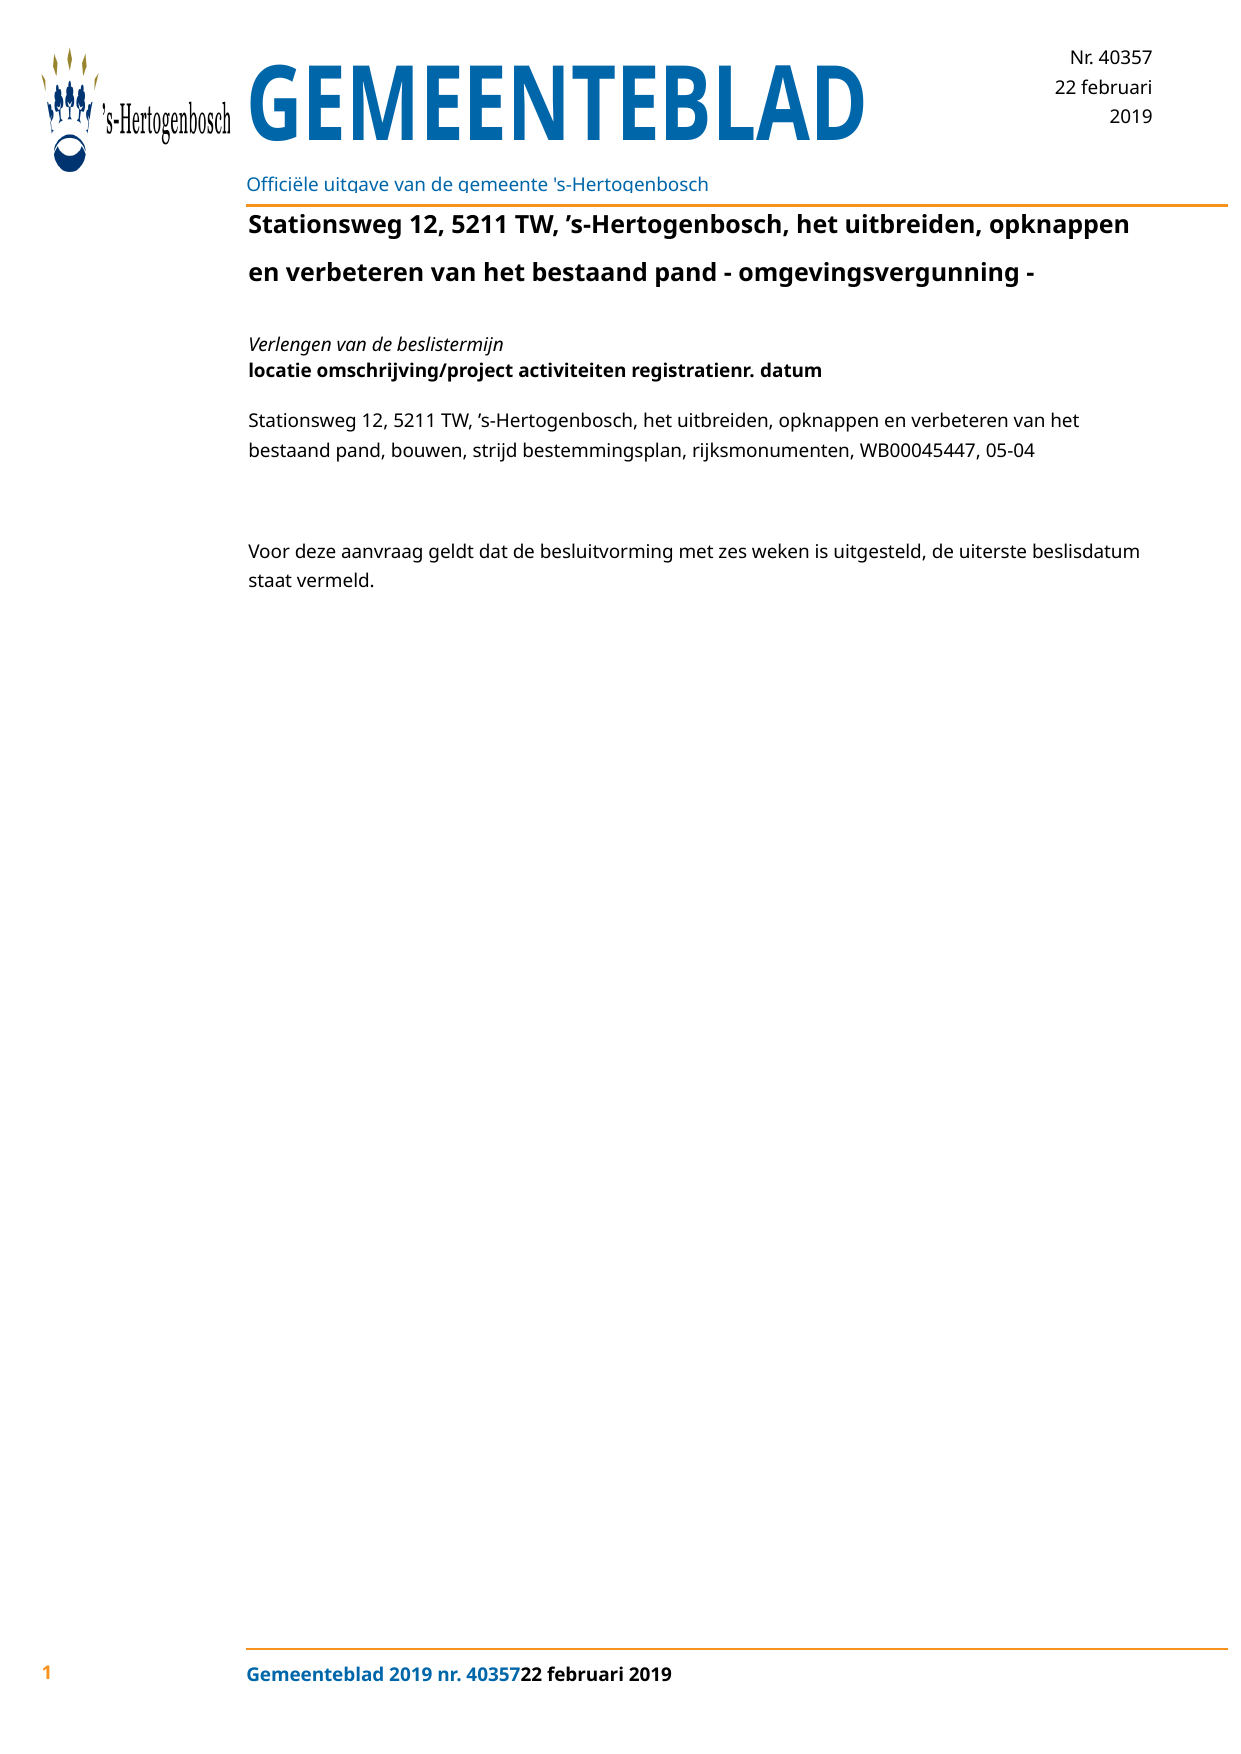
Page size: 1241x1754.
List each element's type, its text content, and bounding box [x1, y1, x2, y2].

text locatie omschrijving/project activiteiten registratienr. datum [248, 357, 1152, 383]
picture [41, 47, 231, 172]
text Stationsweg 12, 5211 TW, ’s-Hertogenbosch, het uitbreiden, opknappen en verbeteren van het bestaand pand, bouwen, strijd bestemmingsplan, rijksmonumenten, WB00045447, 05-04 [248, 408, 1152, 463]
text Verlengen van de beslistermijn [248, 331, 1152, 357]
text Voor deze aanvraag geldt dat de besluitvorming met zes weken is uitgesteld, de uiterste beslisdatum staat vermeld. [248, 538, 1152, 593]
text Stationsweg 12, 5211 TW, ’s-Hertogenbosch, het uitbreiden, opknappen en verbeteren van het bestaand pand - omgevingsvergunning - [248, 207, 1152, 288]
